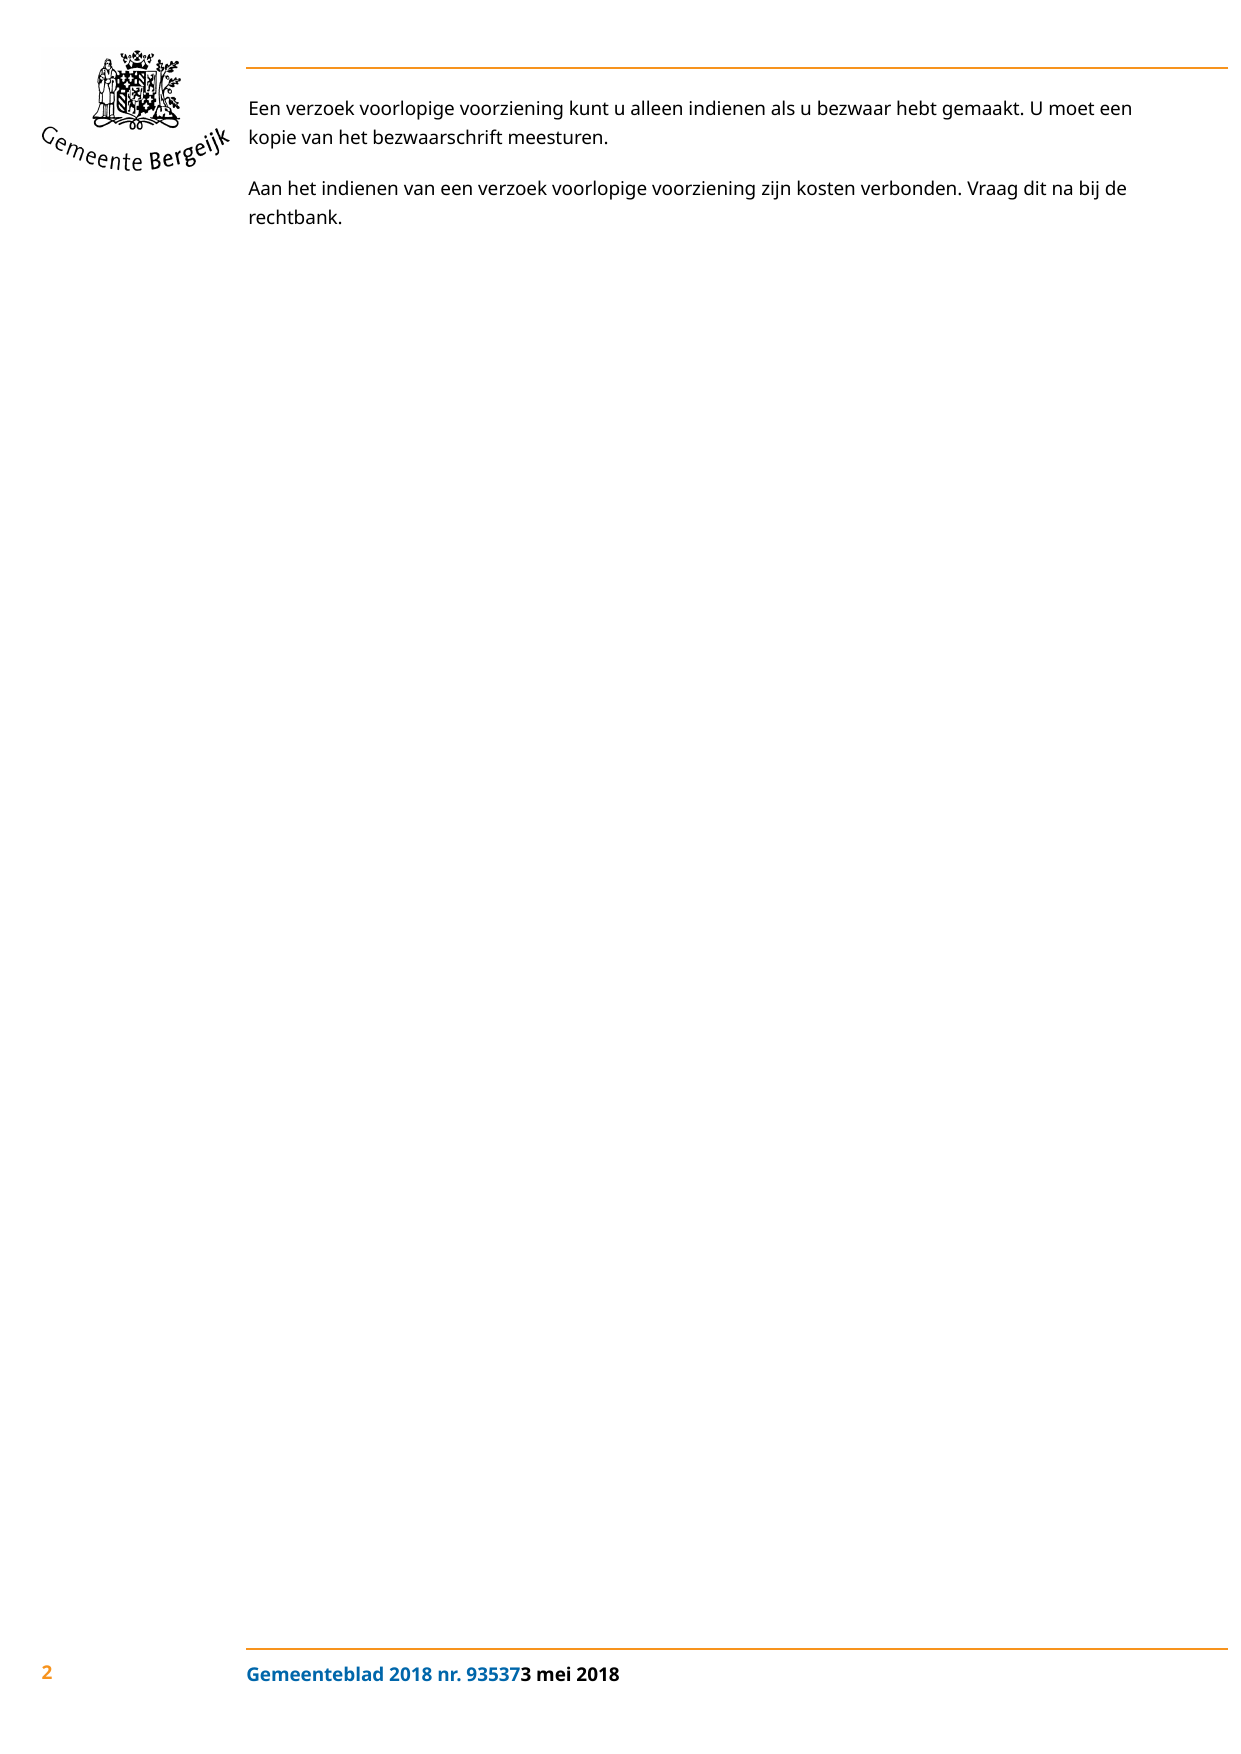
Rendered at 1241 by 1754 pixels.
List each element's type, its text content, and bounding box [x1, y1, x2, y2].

text Een verzoek voorlopige voorziening kunt u alleen indienen als u bezwaar hebt gemaakt. U moet een kopie van het bezwaarschrift meesturen. [248, 95, 1152, 150]
picture [41, 47, 231, 172]
text Aan het indienen van een verzoek voorlopige voorziening zijn kosten verbonden. Vraag dit na bij de rechtbank. [248, 175, 1152, 230]
